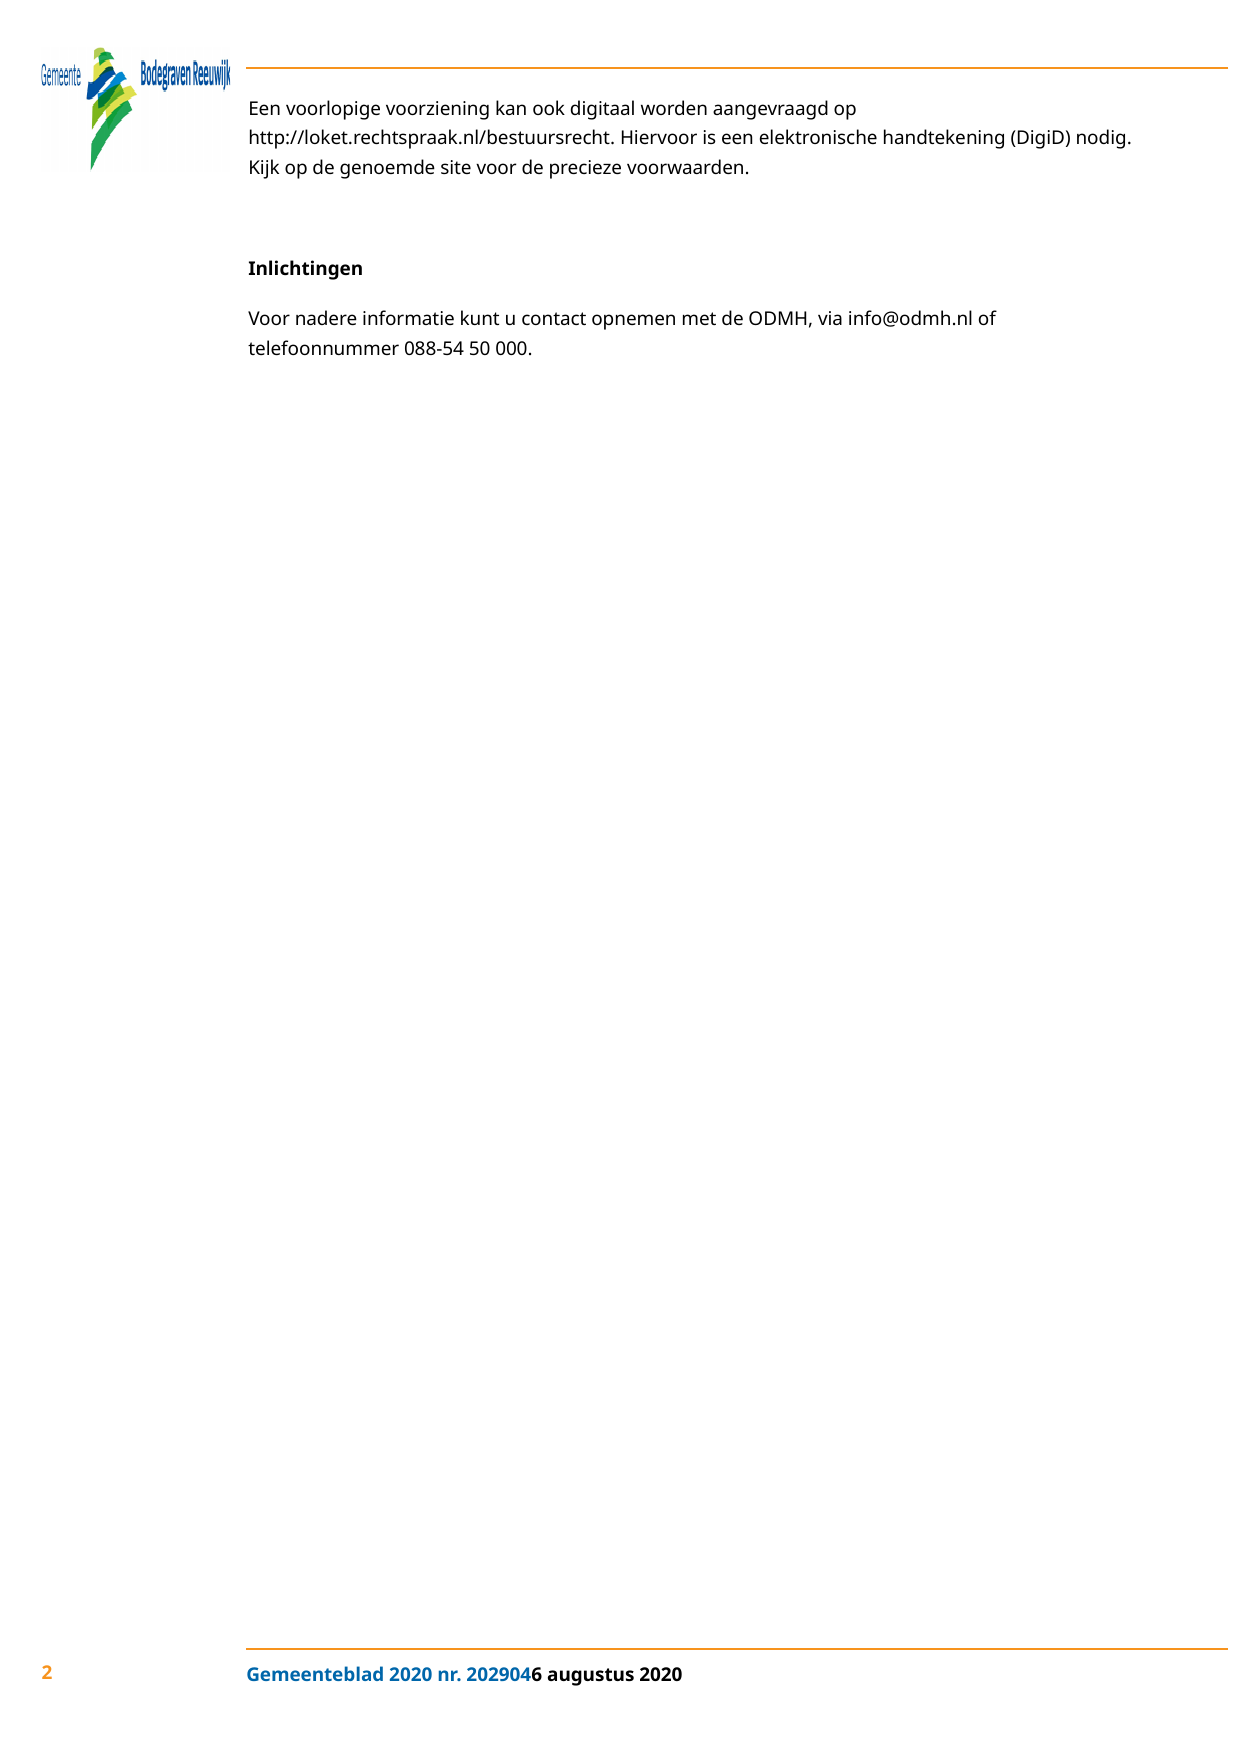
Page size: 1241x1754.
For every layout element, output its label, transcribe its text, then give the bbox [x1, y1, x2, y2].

text Inlichtingen [248, 255, 1152, 281]
text Voor nadere informatie kunt u contact opnemen met de ODMH, via info@odmh.nl of telefoonnummer 088-54 50 000. [248, 305, 1152, 361]
text Een voorlopige voorziening kan ook digitaal worden aangevraagd op http://loket.rechtspraak.nl/bestuursrecht. Hiervoor is een elektronische handtekening (DigiD) nodig. Kijk op de genoemde site voor de precieze voorwaarden. [248, 95, 1152, 180]
picture [41, 47, 231, 172]
